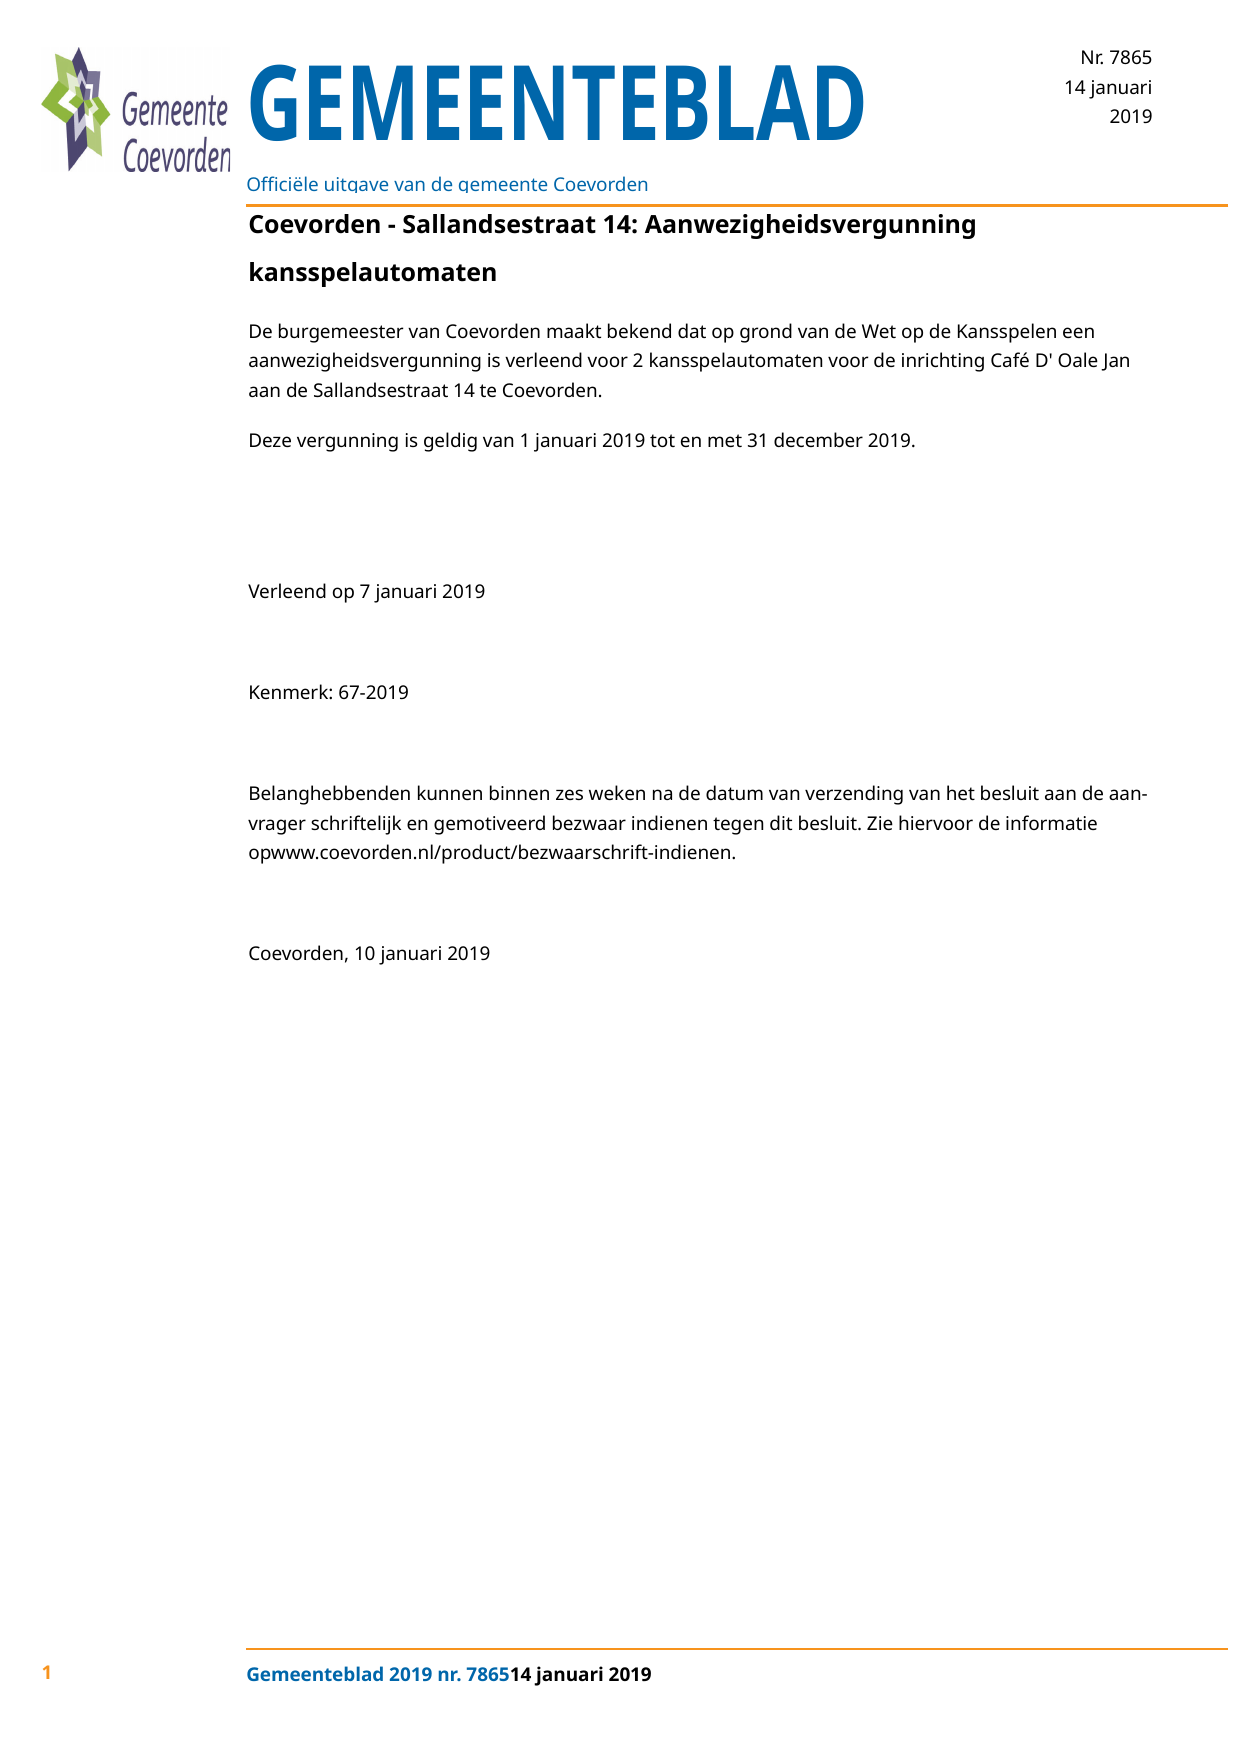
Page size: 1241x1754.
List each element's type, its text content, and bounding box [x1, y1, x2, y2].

text Coevorden, 10 januari 2019 [248, 940, 1152, 966]
text Coevorden - Sallandsestraat 14: Aanwezigheidsvergunning kansspelautomaten [248, 207, 1152, 288]
text Verleend op 7 januari 2019 [248, 579, 1152, 604]
text Kenmerk: 67-2019 [248, 679, 1152, 705]
text Deze vergunning is geldig van 1 januari 2019 tot en met 31 december 2019. [248, 427, 1152, 453]
text De burgemeester van Coevorden maakt bekend dat op grond van de Wet op de Kansspelen een aanwezigheidsvergunning is verleend voor 2 kansspelautomaten voor de inrichting Café D' Oale Jan aan de Sallandsestraat 14 te Coevorden. [248, 318, 1152, 403]
picture [41, 47, 231, 172]
text Belanghebbenden kunnen binnen zes weken na de datum van verzending van het besluit aan de aan-vrager schriftelijk en gemotiveerd bezwaar indienen tegen dit besluit. Zie hiervoor de informatie opwww.coevorden.nl/product/bezwaarschrift-indienen. [248, 780, 1152, 865]
